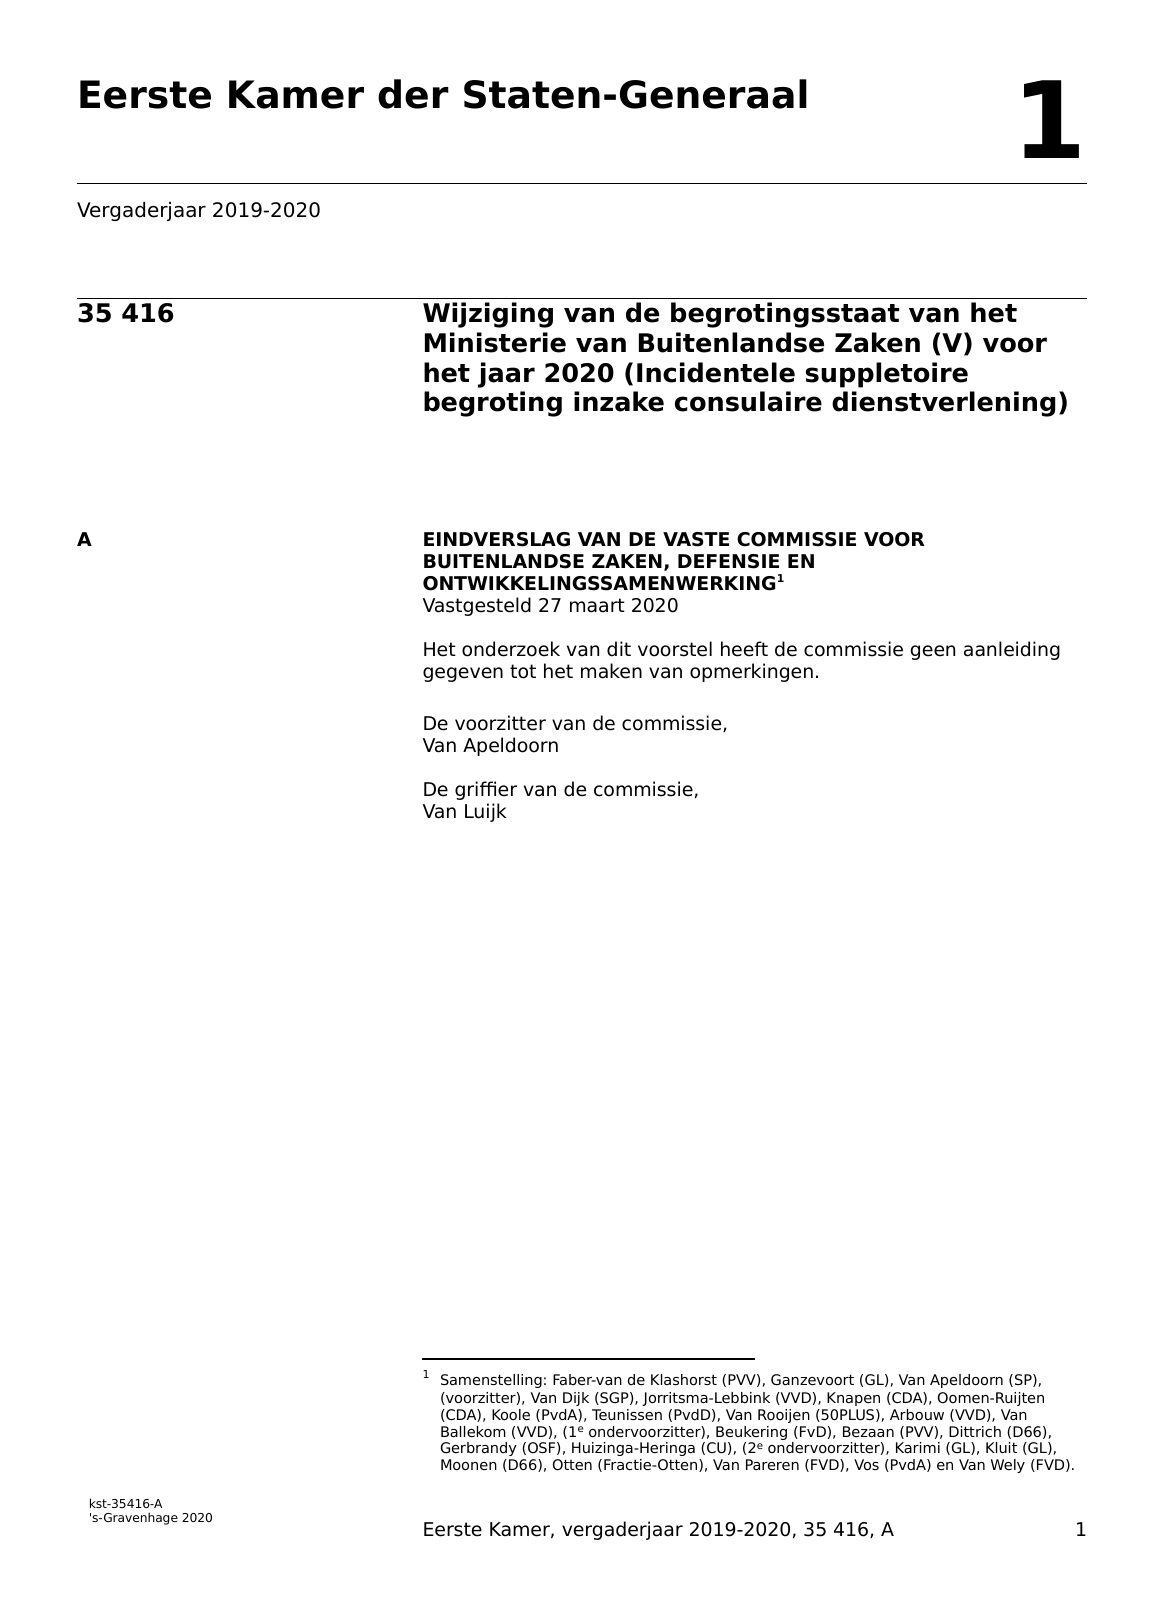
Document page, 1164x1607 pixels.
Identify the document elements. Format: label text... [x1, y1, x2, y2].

text kst-35416-A [88, 1497, 323, 1511]
text De voorzitter van de commissie, Van Apeldoorn [422, 713, 1087, 757]
subtitle 35 416 Wijziging van de begrotingsstaat van het Ministerie van Buitenlandse Zaken (V) voor het jaar 2020 (Incidentele suppletoire begroting inzake consulaire dienstverlening) [77, 299, 1087, 418]
table_cell Vergaderjaar 2019-2020 [77, 184, 1087, 298]
text Samenstelling: Faber-van de Klashorst (PVV), Ganzevoort (GL), Van Apeldoorn (SP), (voorzitter), Van Dijk (SGP), Jorritsma-Lebbink (VVD), Knapen (CDA), Oomen-Ruijten (CDA), Koole (PvdA), Teunissen (PvdD), Van Rooijen (50PLUS), Arbouw (VVD), Van Ballekom (VVD), (1e ondervoorzitter), Beukering (FvD), Bezaan (PVV), Dittrich (D66), Gerbrandy (OSF), Huizinga-Heringa (CU), (2e ondervoorzitter), Karimi (GL), Kluit (GL), Moonen (D66), Otten (Fractie-Otten), Van Pareren (FVD), Vos (PvdA) en Van Wely (FVD). [422, 1368, 1087, 1474]
text Vastgesteld 27 maart 2020 [422, 595, 1087, 617]
subtitle A EINDVERSLAG VAN DE VASTE COMMISSIE VOOR BUITENLANDSE ZAKEN, DEFENSIE EN ONTWIKKELINGSSAMENWERKING [77, 529, 1087, 595]
table_header 1 [886, 59, 1087, 183]
text 's-Gravenhage 2020 [88, 1511, 323, 1525]
text Het onderzoek van dit voorstel heeft de commissie geen aanleiding gegeven tot het maken van opmerkingen. [422, 639, 1087, 683]
text De griffier van de commissie, Van Luijk [422, 779, 1087, 823]
table_header Eerste Kamer der Staten-Generaal [77, 59, 886, 183]
